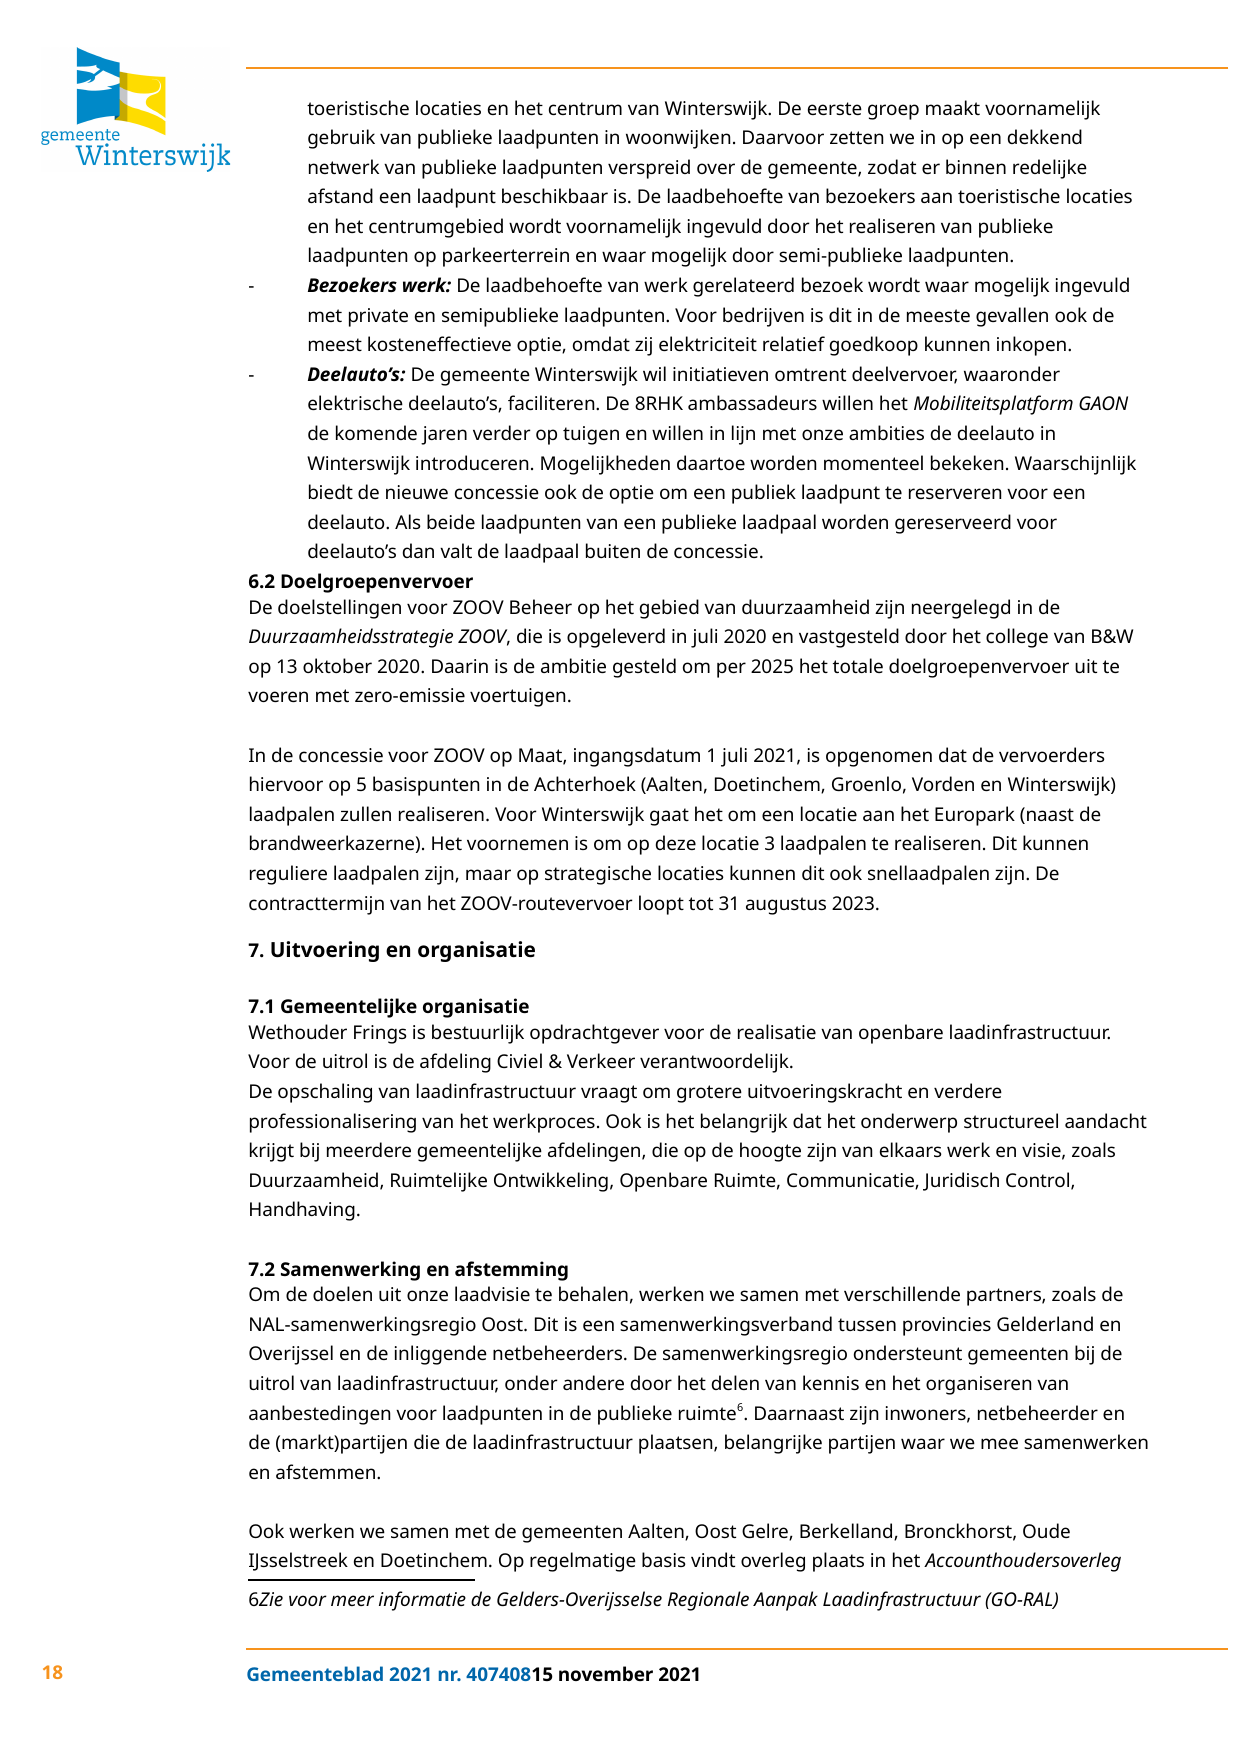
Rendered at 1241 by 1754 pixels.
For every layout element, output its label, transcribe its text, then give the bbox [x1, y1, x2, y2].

text De opschaling van laadinfrastructuur vraagt om grotere uitvoeringskracht en verdere professionalisering van het werkproces. Ook is het belangrijk dat het onderwerp structureel aandacht krijgt bij meerdere gemeentelijke afdelingen, die op de hoogte zijn van elkaars werk en visie, zoals Duurzaamheid, Ruimtelijke Ontwikkeling, Openbare Ruimte, Communicatie, Juridisch Control, Handhaving. [248, 1078, 1152, 1222]
text 7.1 Gemeentelijke organisatie [248, 993, 1152, 1019]
picture [225, 153, 231, 162]
text Zie voor meer informatie de Gelders-Overijsselse Regionale Aanpak Laadinfrastructuur (GO-RAL) [248, 1586, 1152, 1612]
text 6.2 Doelgroepenvervoer [248, 568, 1152, 594]
list toeristische locaties en het centrum van Winterswijk. De eerste groep maakt voornamelijk gebruik van publieke laadpunten in woonwijken. Daarvoor zetten we in op een dekkend netwerk van publieke laadpunten verspreid over de gemeente, zodat er binnen redelijke afstand een laadpunt beschikbaar is. De laadbehoefte van bezoekers aan toeristische locaties en het centrumgebied wordt voornamelijk ingevuld door het realiseren van publieke laadpunten op parkeerterrein en waar mogelijk door semi-publieke laadpunten. [248, 95, 1152, 268]
text 7. Uitvoering en organisatie [248, 935, 1152, 964]
text In de concessie voor ZOOV op Maat, ingangsdatum 1 juli 2021, is opgenomen dat de vervoerders hiervoor op 5 basispunten in de Achterhoek (Aalten, Doetinchem, Groenlo, Vorden en Winterswijk) laadpalen zullen realiseren. Voor Winterswijk gaat het om een locatie aan het Europark (naast de brandweerkazerne). Het voornemen is om op deze locatie 3 laadpalen te realiseren. Dit kunnen reguliere laadpalen zijn, maar op strategische locaties kunnen dit ook snellaadpalen zijn. De contracttermijn van het ZOOV-routevervoer loopt tot 31 augustus 2023. [248, 742, 1152, 915]
text Ook werken we samen met de gemeenten Aalten, Oost Gelre, Berkelland, Bronckhorst, Oude IJsselstreek en Doetinchem. Op regelmatige basis vindt overleg plaats in het Accounthoudersoverleg [248, 1518, 1152, 1573]
text Om de doelen uit onze laadvisie te behalen, werken we samen met verschillende partners, zoals de NAL-samenwerkingsregio Oost. Dit is een samenwerkingsverband tussen provincies Gelderland en Overijssel en de inliggende netbeheerders. De samenwerkingsregio ondersteunt gemeenten bij de uitrol van laadinfrastructuur, onder andere door het delen van kennis en het organiseren van aanbestedingen voor laadpunten in de publieke ruimte. Daarnaast zijn inwoners, netbeheerder en de (markt)partijen die de laadinfrastructuur plaatsen, belangrijke partijen waar we mee samenwerken en afstemmen. [248, 1281, 1152, 1485]
text De doelstellingen voor ZOOV Beheer op het gebied van duurzaamheid zijn neergelegd in de Duurzaamheidsstrategie ZOOV, die is opgeleverd in juli 2020 en vastgesteld door het college van B&W op 13 oktober 2020. Daarin is de ambitie gesteld om per 2025 het totale doelgroepenvervoer uit te voeren met zero-emissie voertuigen. [248, 594, 1152, 708]
text Wethouder Frings is bestuurlijk opdrachtgever voor de realisatie van openbare laadinfrastructuur. Voor de uitrol is de afdeling Civiel & Verkeer verantwoordelijk. [248, 1019, 1152, 1074]
list Bezoekers werk: De laadbehoefte van werk gerelateerd bezoek wordt waar mogelijk ingevuld met private en semipublieke laadpunten. Voor bedrijven is dit in de meeste gevallen ook de meest kosteneffectieve optie, omdat zij elektriciteit relatief goedkoop kunnen inkopen. [248, 272, 1152, 357]
text 7.2 Samenwerking en afstemming [248, 1256, 1152, 1281]
picture [41, 47, 231, 172]
list Deelauto’s: De gemeente Winterswijk wil initiatieven omtrent deelvervoer, waaronder elektrische deelauto’s, faciliteren. De 8RHK ambassadeurs willen het Mobiliteitsplatform GAON de komende jaren verder op tuigen en willen in lijn met onze ambities de deelauto in Winterswijk introduceren. Mogelijkheden daartoe worden momenteel bekeken. Waarschijnlijk biedt de nieuwe concessie ook de optie om een publiek laadpunt te reserveren voor een deelauto. Als beide laadpunten van een publieke laadpaal worden gereserveerd voor deelauto’s dan valt de laadpaal buiten de concessie. [248, 361, 1152, 564]
